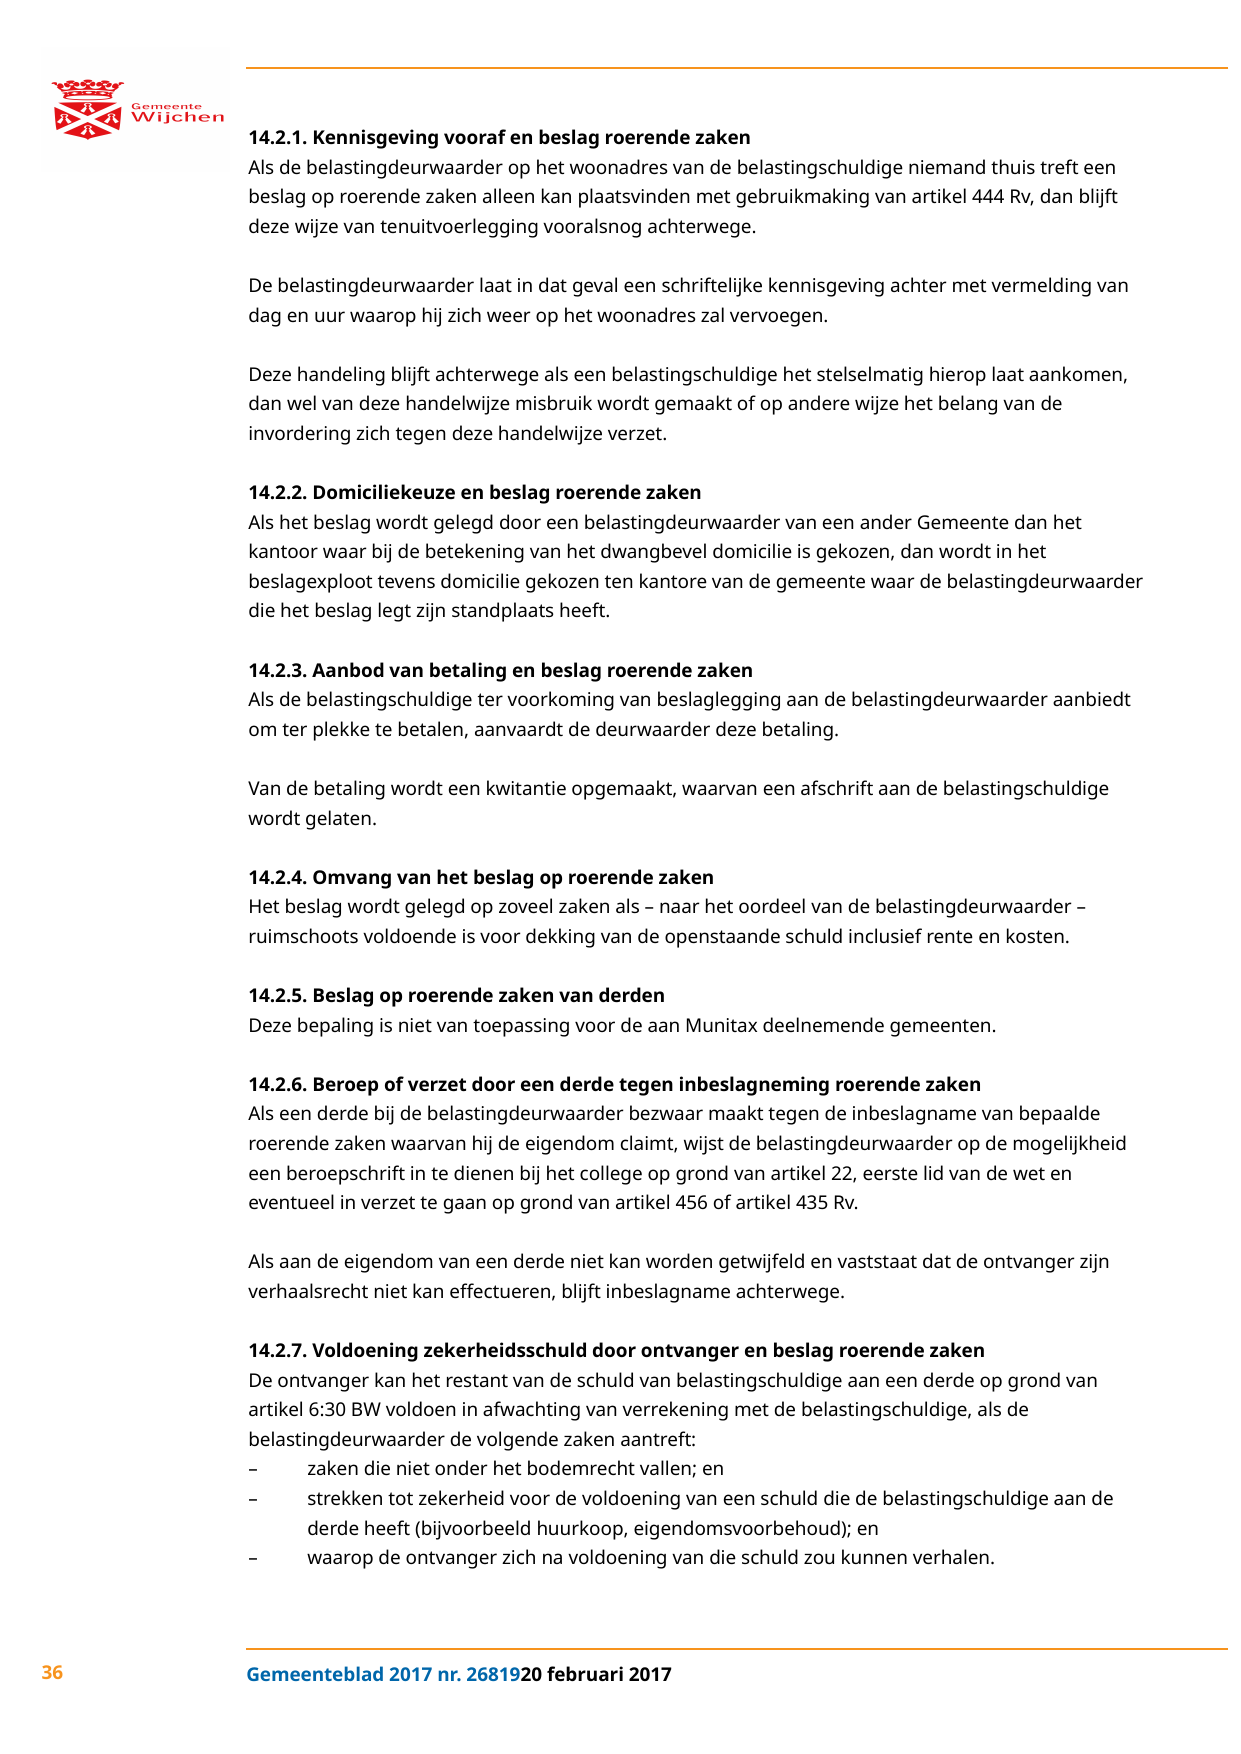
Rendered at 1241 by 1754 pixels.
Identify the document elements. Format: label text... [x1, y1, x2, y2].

text 14.2.6. Beroep of verzet door een derde tegen inbeslagneming roerende zaken [248, 1071, 1152, 1097]
text Als de belastingschuldige ter voorkoming van beslaglegging aan de belastingdeurwaarder aanbiedt om ter plekke te betalen, aanvaardt de deurwaarder deze betaling. [248, 686, 1152, 742]
text 14.2.5. Beslag op roerende zaken van derden [248, 982, 1152, 1008]
picture [41, 47, 231, 172]
list waarop de ontvanger zich na voldoening van die schuld zou kunnen verhalen. [248, 1544, 1152, 1570]
list zaken die niet onder het bodemrecht vallen; en [248, 1456, 1152, 1481]
text Als het beslag wordt gelegd door een belastingdeurwaarder van een ander Gemeente dan het kantoor waar bij de betekening van het dwangbevel domicilie is gekozen, dan wordt in het beslagexploot tevens domicilie gekozen ten kantore van de gemeente waar de belastingdeurwaarder die het beslag legt zijn standplaats heeft. [248, 509, 1152, 623]
text Van de betaling wordt een kwitantie opgemaakt, waarvan een afschrift aan de belastingschuldige wordt gelaten. [248, 775, 1152, 831]
text Deze bepaling is niet van toepassing voor de aan Munitax deelnemende gemeenten. [248, 1012, 1152, 1038]
text De belastingdeurwaarder laat in dat geval een schriftelijke kennisgeving achter met vermelding van dag en uur waarop hij zich weer op het woonadres zal vervoegen. [248, 272, 1152, 328]
text Als aan de eigendom van een derde niet kan worden getwijfeld en vaststaat dat de ontvanger zijn verhaalsrecht niet kan effectueren, blijft inbeslagname achterwege. [248, 1248, 1152, 1304]
text 14.2.7. Voldoening zekerheidsschuld door ontvanger en beslag roerende zaken [248, 1337, 1152, 1363]
text Als een derde bij de belastingdeurwaarder bezwaar maakt tegen de inbeslagname van bepaalde roerende zaken waarvan hij de eigendom claimt, wijst de belastingdeurwaarder op de mogelijkheid een beroepschrift in te dienen bij het college op grond van artikel 22, eerste lid van de wet en eventueel in verzet te gaan op grond van artikel 456 of artikel 435 Rv. [248, 1101, 1152, 1215]
text 14.2.3. Aanbod van betaling en beslag roerende zaken [248, 657, 1152, 683]
text Als de belastingdeurwaarder op het woonadres van de belastingschuldige niemand thuis treft een beslag op roerende zaken alleen kan plaatsvinden met gebruikmaking van artikel 444 Rv, dan blijft deze wijze van tenuitvoerlegging vooralsnog achterwege. [248, 154, 1152, 239]
text Het beslag wordt gelegd op zoveel zaken als – naar het oordeel van de belastingdeurwaarder – ruimschoots voldoende is voor dekking van de openstaande schuld inclusief rente en kosten. [248, 893, 1152, 949]
text 14.2.1. Kennisgeving vooraf en beslag roerende zaken [248, 124, 1152, 150]
text Deze handeling blijft achterwege als een belastingschuldige het stelselmatig hierop laat aankomen, dan wel van deze handelwijze misbruik wordt gemaakt of op andere wijze het belang van de invordering zich tegen deze handelwijze verzet. [248, 361, 1152, 446]
list strekken tot zekerheid voor de voldoening van een schuld die de belastingschuldige aan de derde heeft (bijvoorbeeld huurkoop, eigendomsvoorbehoud); en [248, 1485, 1152, 1541]
text 14.2.2. Domiciliekeuze en beslag roerende zaken [248, 479, 1152, 505]
text 14.2.4. Omvang van het beslag op roerende zaken [248, 864, 1152, 890]
text De ontvanger kan het restant van de schuld van belastingschuldige aan een derde op grond van artikel 6:30 BW voldoen in afwachting van verrekening met de belastingschuldige, als de belastingdeurwaarder de volgende zaken aantreft: [248, 1367, 1152, 1452]
